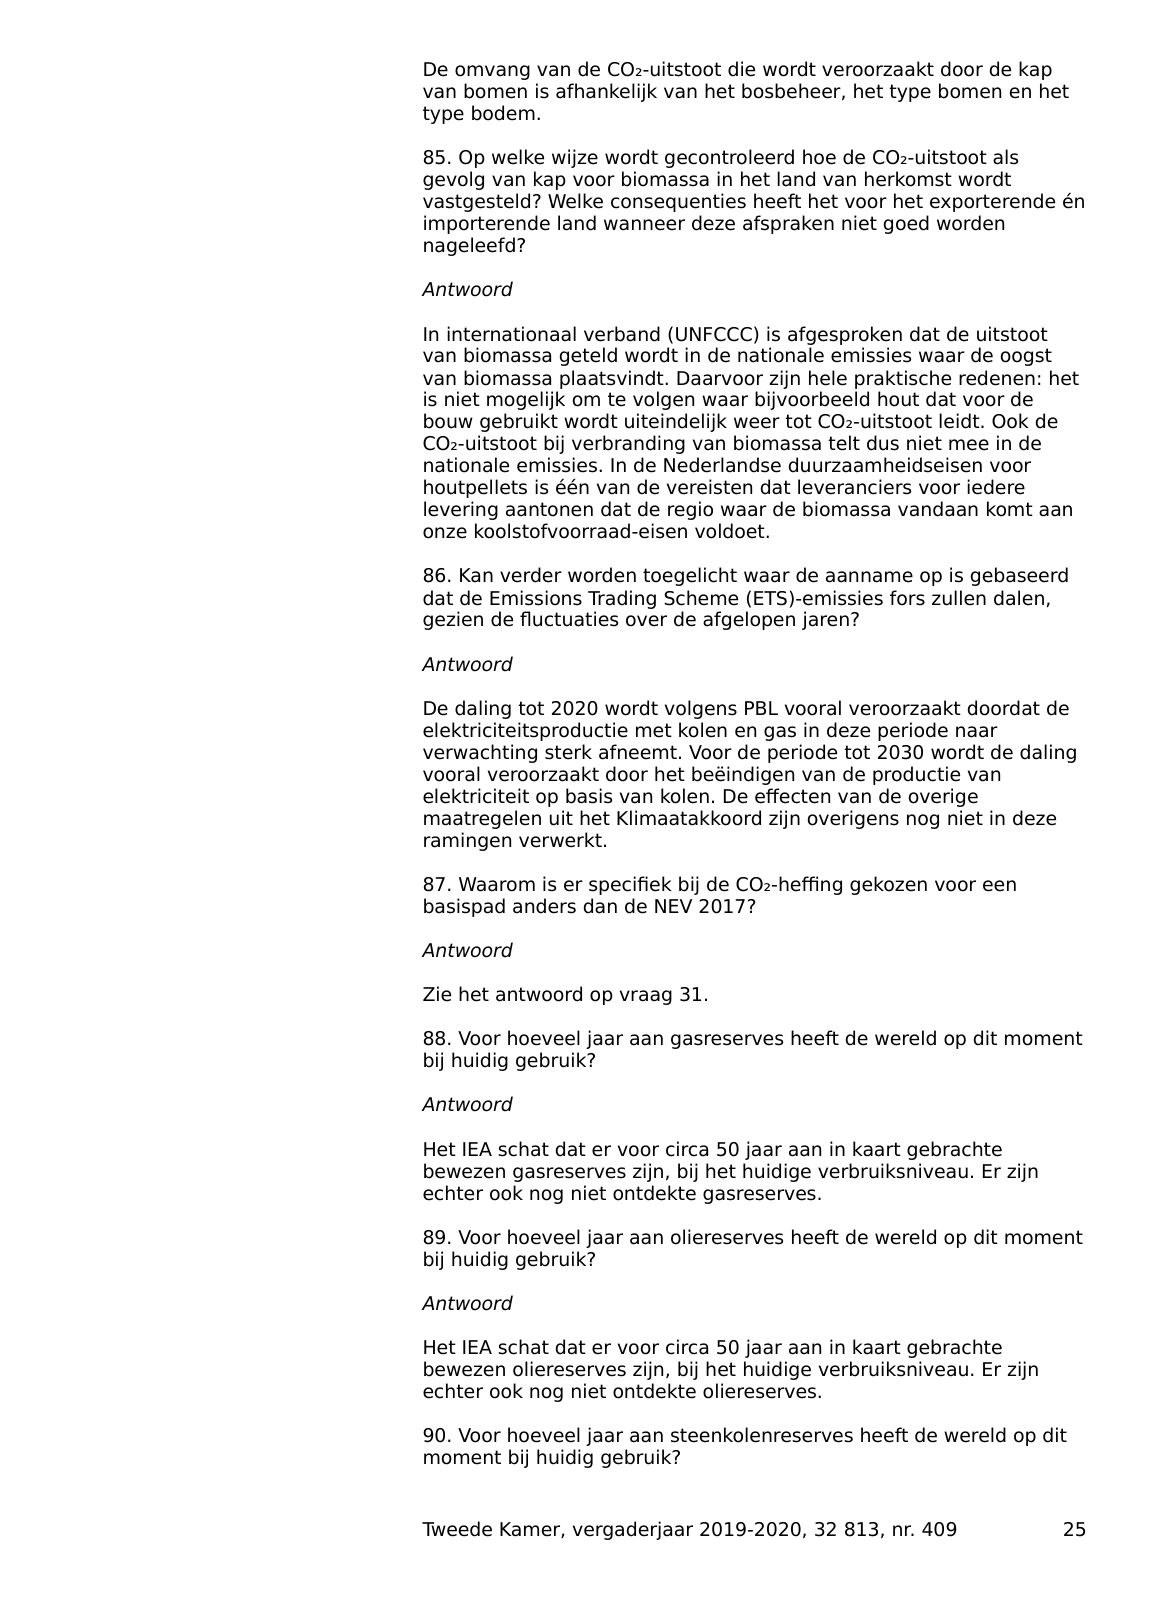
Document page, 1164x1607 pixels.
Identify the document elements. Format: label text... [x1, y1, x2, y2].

text Het IEA schat dat er voor circa 50 jaar aan in kaart gebrachte bewezen gasreserves zijn, bij het huidige verbruiksniveau. Er zijn echter ook nog niet ontdekte gasreserves. [422, 1138, 1087, 1204]
text 88. Voor hoeveel jaar aan gasreserves heeft de wereld op dit moment bij huidig gebruik? [422, 1028, 1087, 1072]
text Het IEA schat dat er voor circa 50 jaar aan in kaart gebrachte bewezen oliereserves zijn, bij het huidige verbruiksniveau. Er zijn echter ook nog niet ontdekte oliereserves. [422, 1337, 1087, 1403]
text De daling tot 2020 wordt volgens PBL vooral veroorzaakt doordat de elektriciteitsproductie met kolen en gas in deze periode naar verwachting sterk afneemt. Voor de periode tot 2030 wordt de daling vooral veroorzaakt door het beëindigen van de productie van elektriciteit op basis van kolen. De effecten van de overige maatregelen uit het Klimaatakkoord zijn overigens nog niet in deze ramingen verwerkt. [422, 698, 1087, 852]
subtitle Antwoord [422, 1094, 1087, 1116]
text 87. Waarom is er specifiek bij de CO₂-heffing gekozen voor een basispad anders dan de NEV 2017? [422, 874, 1087, 918]
subtitle Antwoord [422, 940, 1087, 962]
subtitle Antwoord [422, 1293, 1087, 1315]
text 89. Voor hoeveel jaar aan oliereserves heeft de wereld op dit moment bij huidig gebruik? [422, 1227, 1087, 1271]
text Zie het antwoord op vraag 31. [422, 984, 1087, 1006]
text In internationaal verband (UNFCCC) is afgesproken dat de uitstoot van biomassa geteld wordt in de nationale emissies waar de oogst van biomassa plaatsvindt. Daarvoor zijn hele praktische redenen: het is niet mogelijk om te volgen waar bijvoorbeeld hout dat voor de bouw gebruikt wordt uiteindelijk weer tot CO₂-uitstoot leidt. Ook de CO₂-uitstoot bij verbranding van biomassa telt dus niet mee in de nationale emissies. In de Nederlandse duurzaamheidseisen voor houtpellets is één van de vereisten dat leveranciers voor iedere levering aantonen dat de regio waar de biomassa vandaan komt aan onze koolstofvoorraad-eisen voldoet. [422, 323, 1087, 543]
text 86. Kan verder worden toegelicht waar de aanname op is gebaseerd dat de Emissions Trading Scheme (ETS)-emissies fors zullen dalen, gezien de fluctuaties over de afgelopen jaren? [422, 565, 1087, 631]
text 85. Op welke wijze wordt gecontroleerd hoe de CO₂-uitstoot als gevolg van kap voor biomassa in het land van herkomst wordt vastgesteld? Welke consequenties heeft het voor het exporterende én importerende land wanneer deze afspraken niet goed worden nageleefd? [422, 147, 1087, 257]
subtitle Antwoord [422, 653, 1087, 676]
subtitle Antwoord [422, 279, 1087, 301]
text De omvang van de CO₂-uitstoot die wordt veroorzaakt door de kap van bomen is afhankelijk van het bosbeheer, het type bomen en het type bodem. [422, 59, 1087, 125]
text 90. Voor hoeveel jaar aan steenkolenreserves heeft de wereld op dit moment bij huidig gebruik? [422, 1425, 1087, 1469]
